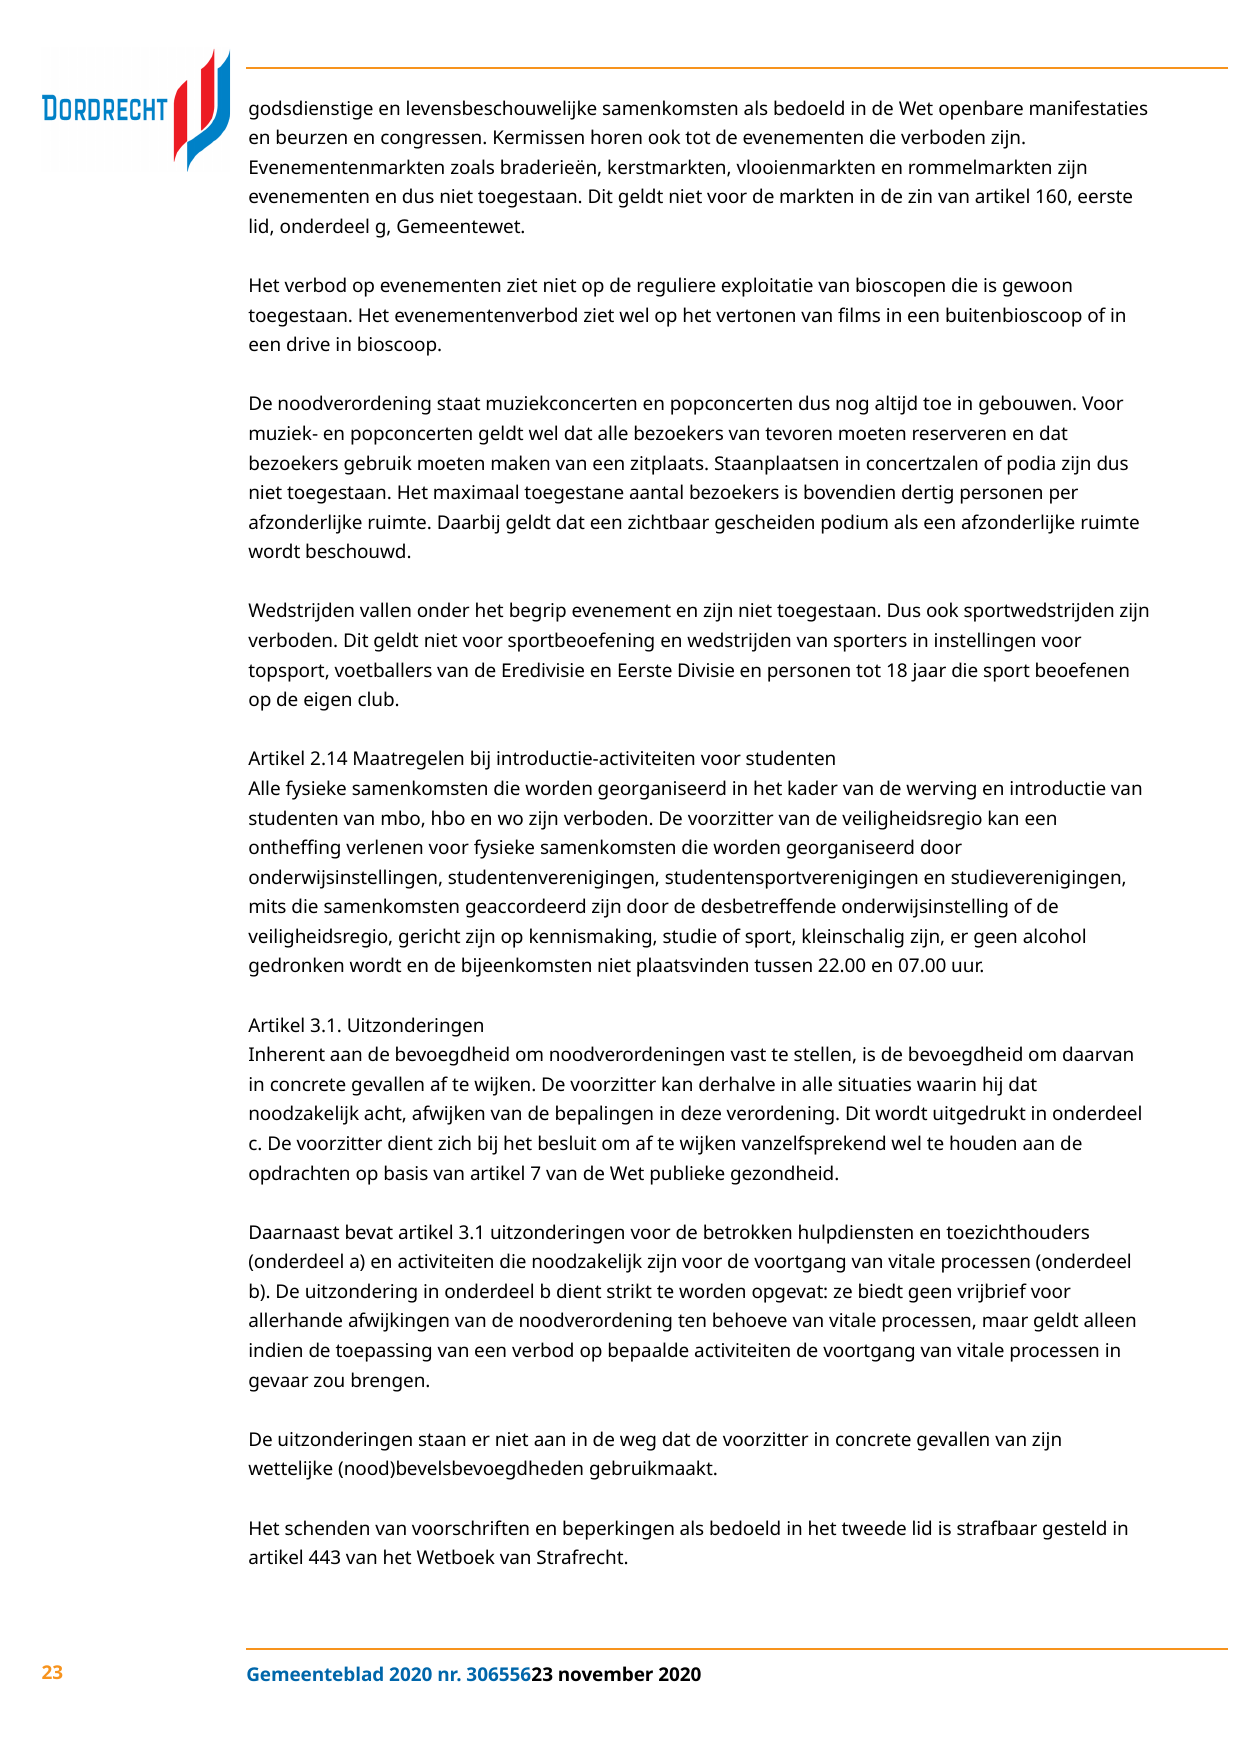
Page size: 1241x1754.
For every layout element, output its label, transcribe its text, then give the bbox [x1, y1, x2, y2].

text Artikel 3.1. Uitzonderingen [248, 1012, 1152, 1038]
text De noodverordening staat muziekconcerten en popconcerten dus nog altijd toe in gebouwen. Voor muziek- en popconcerten geldt wel dat alle bezoekers van tevoren moeten reserveren en dat bezoekers gebruik moeten maken van een zitplaats. Staanplaatsen in concertzalen of podia zijn dus niet toegestaan. Het maximaal toegestane aantal bezoekers is bovendien dertig personen per afzonderlijke ruimte. Daarbij geldt dat een zichtbaar gescheiden podium als een afzonderlijke ruimte wordt beschouwd. [248, 391, 1152, 564]
text godsdienstige en levensbeschouwelijke samenkomsten als bedoeld in de Wet openbare manifestaties en beurzen en congressen. Kermissen horen ook tot de evenementen die verboden zijn. Evenementenmarkten zoals braderieën, kerstmarkten, vlooienmarkten en rommelmarkten zijn evenementen en dus niet toegestaan. Dit geldt niet voor de markten in de zin van artikel 160, eerste lid, onderdeel g, Gemeentewet. [248, 95, 1152, 239]
text Daarnaast bevat artikel 3.1 uitzonderingen voor de betrokken hulpdiensten en toezichthouders (onderdeel a) en activiteiten die noodzakelijk zijn voor de voortgang van vitale processen (onderdeel b). De uitzondering in onderdeel b dient strikt te worden opgevat: ze biedt geen vrijbrief voor allerhande afwijkingen van de noodverordening ten behoeve van vitale processen, maar geldt alleen indien de toepassing van een verbod op bepaalde activiteiten de voortgang van vitale processen in gevaar zou brengen. [248, 1219, 1152, 1393]
picture [41, 47, 231, 172]
text Alle fysieke samenkomsten die worden georganiseerd in het kader van de werving en introductie van studenten van mbo, hbo en wo zijn verboden. De voorzitter van de veiligheidsregio kan een ontheffing verlenen voor fysieke samenkomsten die worden georganiseerd door onderwijsinstellingen, studentenverenigingen, studentensportverenigingen en studieverenigingen, mits die samenkomsten geaccordeerd zijn door de desbetreffende onderwijsinstelling of de veiligheidsregio, gericht zijn op kennismaking, studie of sport, kleinschalig zijn, er geen alcohol gedronken wordt en de bijeenkomsten niet plaatsvinden tussen 22.00 en 07.00 uur. [248, 775, 1152, 978]
text Artikel 2.14 Maatregelen bij introductie-activiteiten voor studenten [248, 746, 1152, 771]
text Het schenden van voorschriften en beperkingen als bedoeld in het tweede lid is strafbaar gesteld in artikel 443 van het Wetboek van Strafrecht. [248, 1515, 1152, 1570]
text Inherent aan de bevoegdheid om noodverordeningen vast te stellen, is de bevoegdheid om daarvan in concrete gevallen af te wijken. De voorzitter kan derhalve in alle situaties waarin hij dat noodzakelijk acht, afwijken van de bepalingen in deze verordening. Dit wordt uitgedrukt in onderdeel c. De voorzitter dient zich bij het besluit om af te wijken vanzelfsprekend wel te houden aan de opdrachten op basis van artikel 7 van de Wet publieke gezondheid. [248, 1041, 1152, 1186]
text Het verbod op evenementen ziet niet op de reguliere exploitatie van bioscopen die is gewoon toegestaan. Het evenementenverbod ziet wel op het vertonen van films in een buitenbioscoop of in een drive in bioscoop. [248, 272, 1152, 357]
text Wedstrijden vallen onder het begrip evenement en zijn niet toegestaan. Dus ook sportwedstrijden zijn verboden. Dit geldt niet voor sportbeoefening en wedstrijden van sporters in instellingen voor topsport, voetballers van de Eredivisie en Eerste Divisie en personen tot 18 jaar die sport beoefenen op de eigen club. [248, 598, 1152, 712]
text De uitzonderingen staan er niet aan in de weg dat de voorzitter in concrete gevallen van zijn wettelijke (nood)bevelsbevoegdheden gebruikmaakt. [248, 1426, 1152, 1481]
